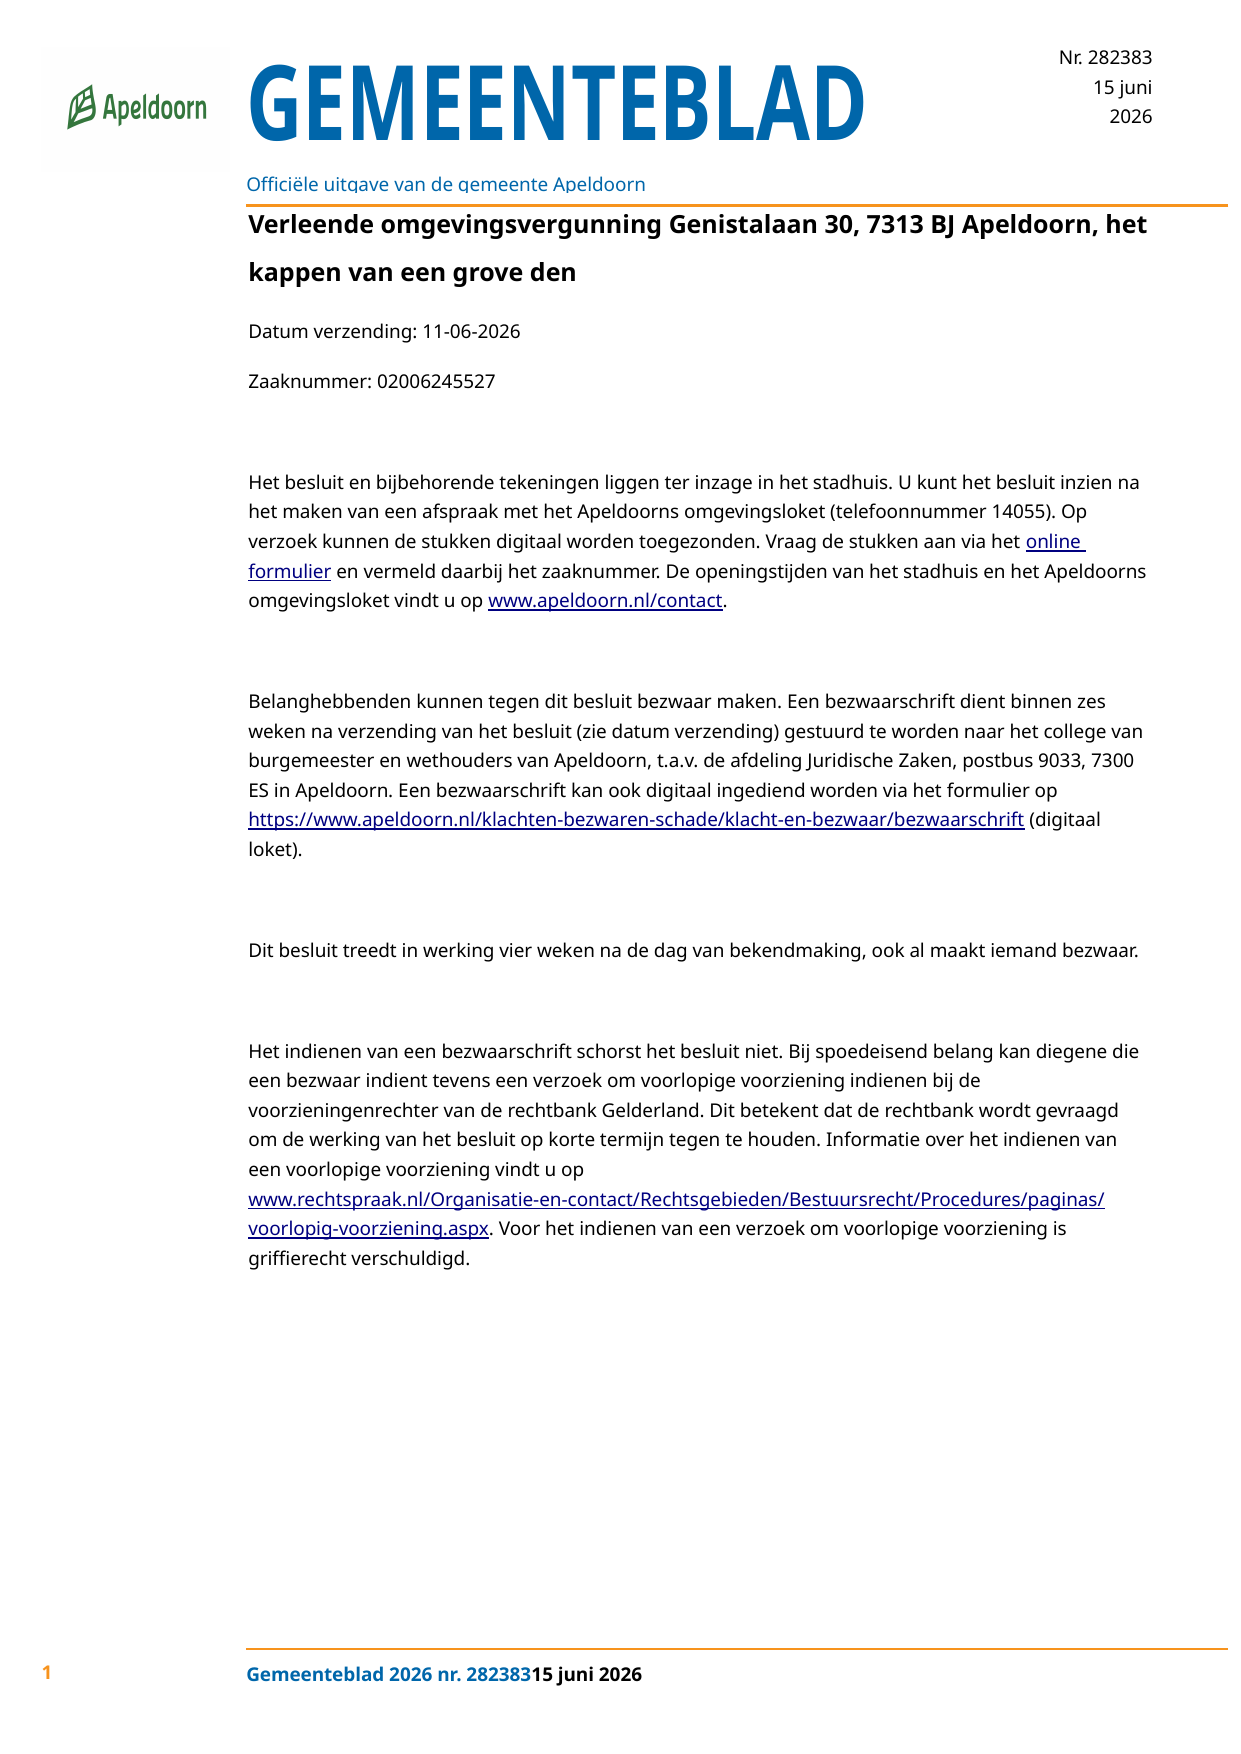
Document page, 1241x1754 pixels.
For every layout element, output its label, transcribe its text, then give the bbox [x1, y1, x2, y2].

picture [41, 47, 231, 172]
text Het indienen van een bezwaarschrift schorst het besluit niet. Bij spoedeisend belang kan diegene die een bezwaar indient tevens een verzoek om voorlopige voorziening indienen bij de voorzieningenrechter van de rechtbank Gelderland. Dit betekent dat de rechtbank wordt gevraagd om de werking van het besluit op korte termijn tegen te houden. Informatie over het indienen van een voorlopige voorziening vindt u op www.rechtspraak.nl/Organisatie-en-contact/Rechtsgebieden/Bestuursrecht/Procedures/paginas/voorlopig-voorziening.aspx. Voor het indienen van een verzoek om voorlopige voorziening is griffierecht verschuldigd. [248, 1038, 1152, 1271]
text Datum verzending: 11-06-2026 [248, 318, 1152, 344]
text Zaaknummer: 02006245527 [248, 368, 1152, 394]
text Dit besluit treedt in werking vier weken na de dag van bekendmaking, ook al maakt iemand bezwaar. [248, 937, 1152, 963]
text Belanghebbenden kunnen tegen dit besluit bezwaar maken. Een bezwaarschrift dient binnen zes weken na verzending van het besluit (zie datum verzending) gestuurd te worden naar het college van burgemeester en wethouders van Apeldoorn, t.a.v. de afdeling Juridische Zaken, postbus 9033, 7300 ES in Apeldoorn. Een bezwaarschrift kan ook digitaal ingediend worden via het formulier op https://www.apeldoorn.nl/klachten-bezwaren-schade/klacht-en-bezwaar/bezwaarschrift (digitaal loket). [248, 688, 1152, 862]
text Verleende omgevingsvergunning Genistalaan 30, 7313 BJ Apeldoorn, het kappen van een grove den [248, 207, 1152, 288]
text Het besluit en bijbehorende tekeningen liggen ter inzage in het stadhuis. U kunt het besluit inzien na het maken van een afspraak met het Apeldoorns omgevingsloket (telefoonnummer 14055). Op verzoek kunnen de stukken digitaal worden toegezonden. Vraag de stukken aan via het online formulier en vermeld daarbij het zaaknummer. De openingstijden van het stadhuis en het Apeldoorns omgevingsloket vindt u op www.apeldoorn.nl/contact. [248, 469, 1152, 613]
